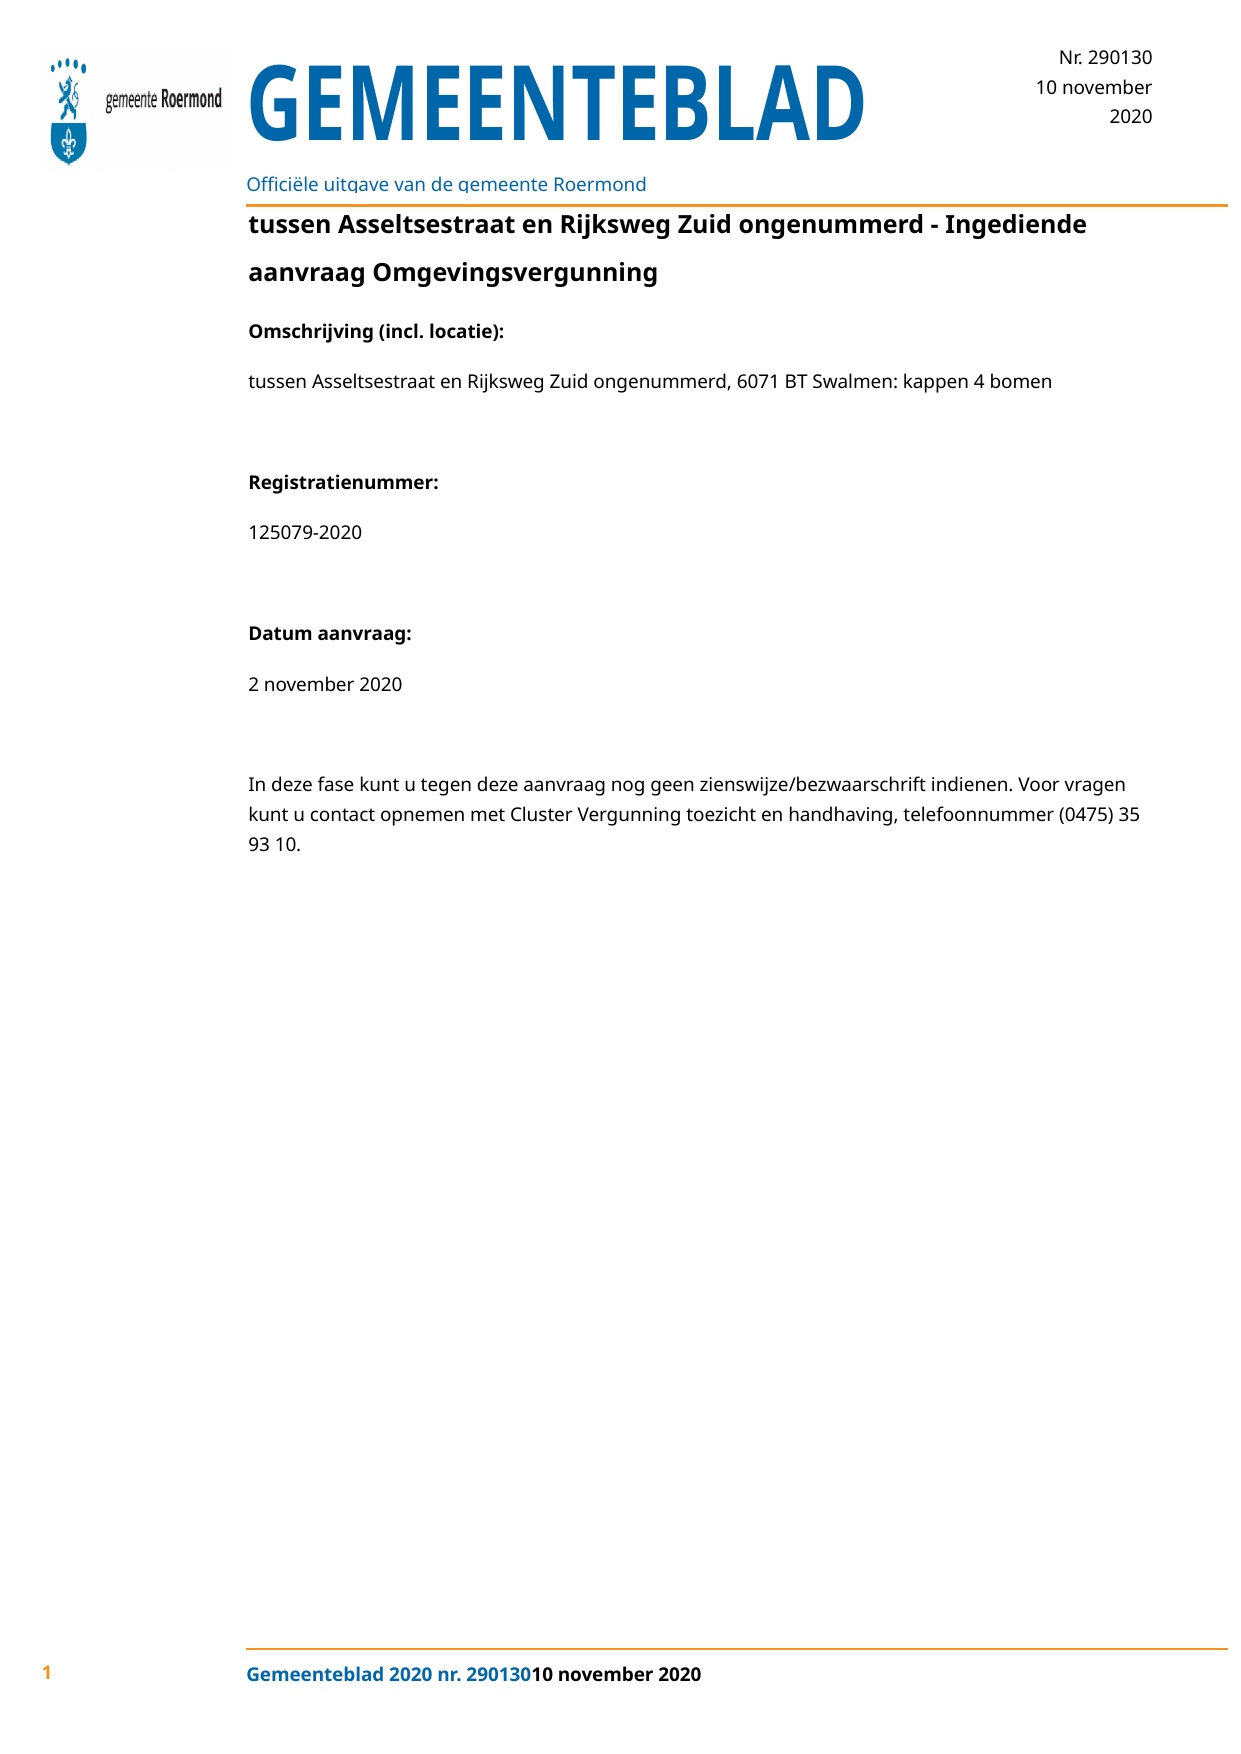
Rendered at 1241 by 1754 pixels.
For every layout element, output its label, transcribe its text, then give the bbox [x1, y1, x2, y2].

text 125079-2020 [248, 519, 1152, 545]
picture [41, 47, 231, 172]
text tussen Asseltsestraat en Rijksweg Zuid ongenummerd, 6071 BT Swalmen: kappen 4 bomen [248, 368, 1152, 394]
text Omschrijving (incl. locatie): [248, 318, 1152, 344]
text 2 november 2020 [248, 671, 1152, 697]
text In deze fase kunt u tegen deze aanvraag nog geen zienswijze/bezwaarschrift indienen. Voor vragen kunt u contact opnemen met Cluster Vergunning toezicht en handhaving, telefoonnummer (0475) 35 93 10. [248, 772, 1152, 857]
text Registratienummer: [248, 469, 1152, 495]
text tussen Asseltsestraat en Rijksweg Zuid ongenummerd - Ingediende aanvraag Omgevingsvergunning [248, 207, 1152, 288]
text Datum aanvraag: [248, 620, 1152, 646]
